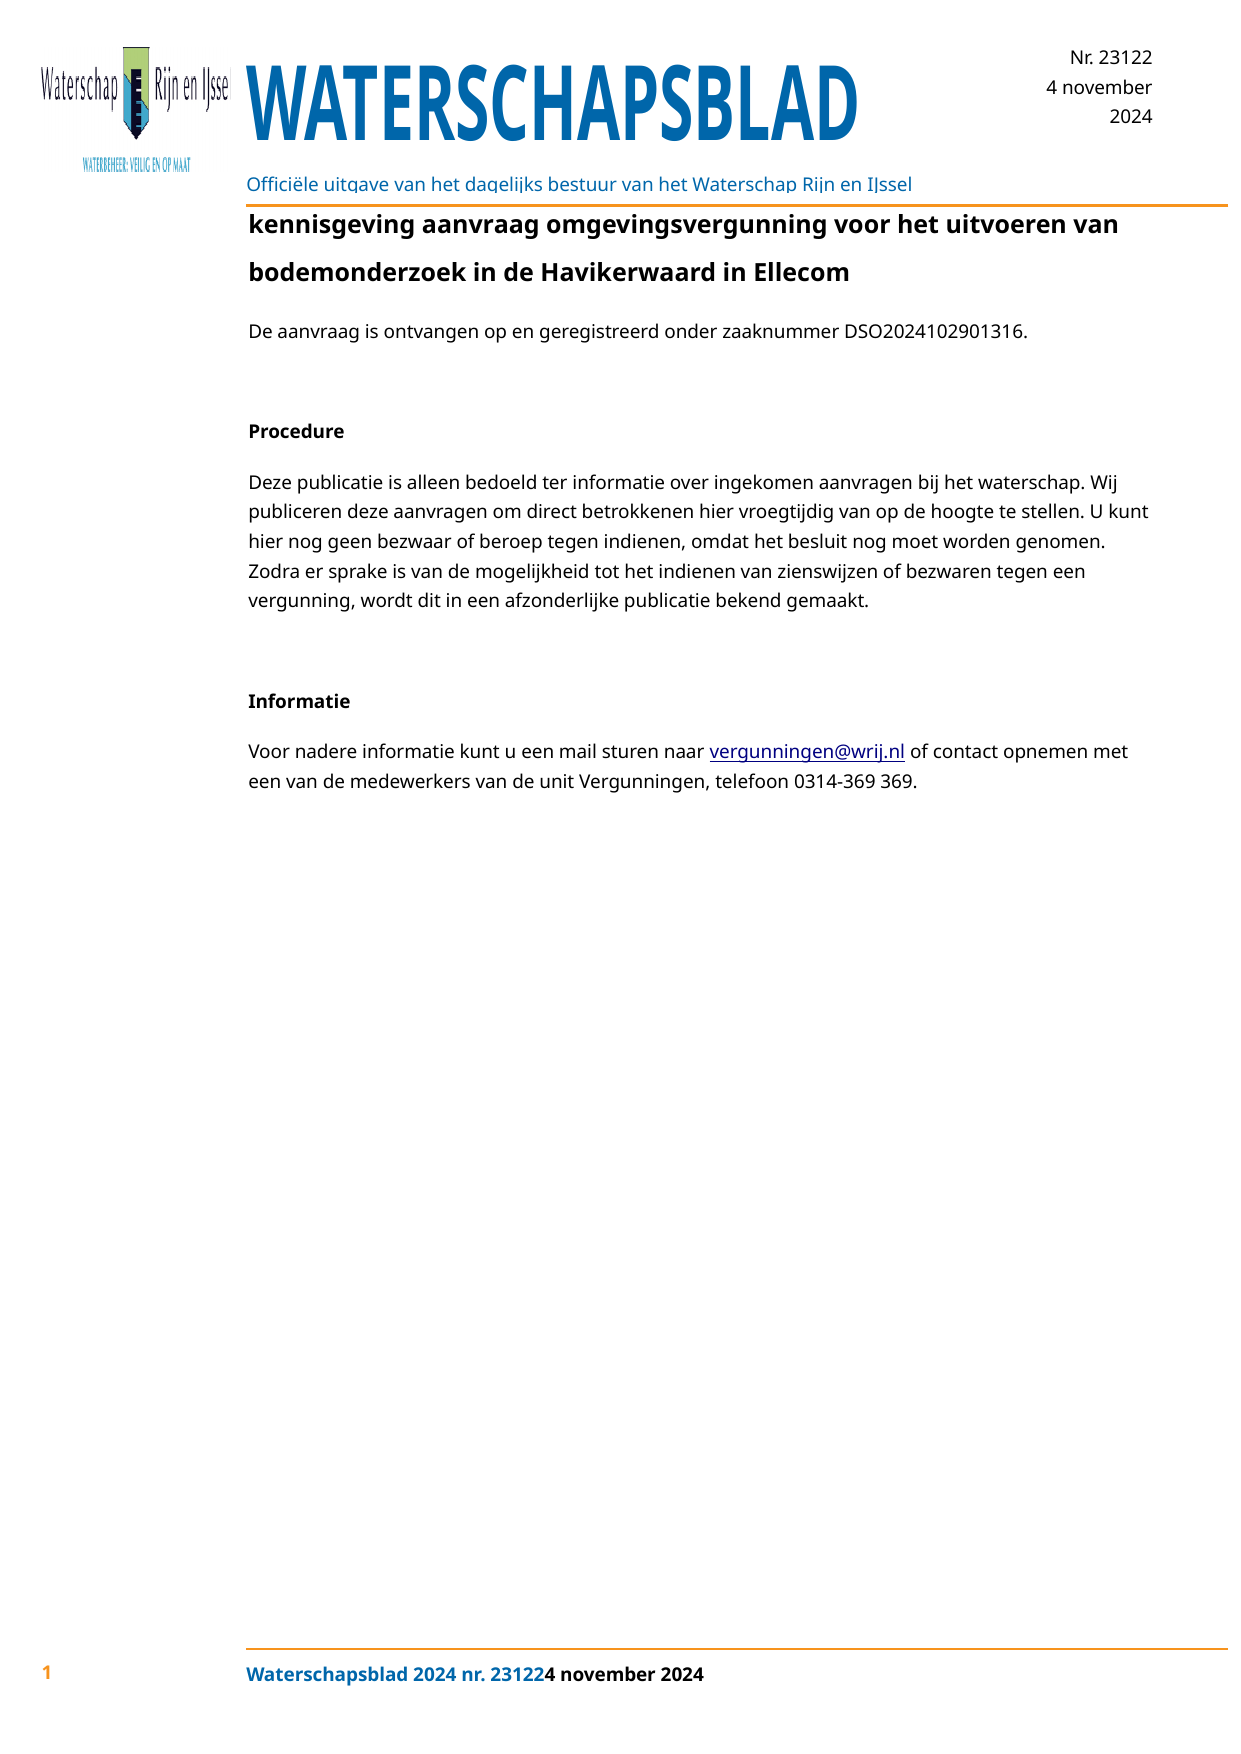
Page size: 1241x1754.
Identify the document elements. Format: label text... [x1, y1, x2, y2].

text Informatie [248, 688, 1152, 714]
text Deze publicatie is alleen bedoeld ter informatie over ingekomen aanvragen bij het waterschap. Wij publiceren deze aanvragen om direct betrokkenen hier vroegtijdig van op de hoogte te stellen. U kunt hier nog geen bezwaar of beroep tegen indienen, omdat het besluit nog moet worden genomen. Zodra er sprake is van de mogelijkheid tot het indienen van zienswijzen of bezwaren tegen een vergunning, wordt dit in een afzonderlijke publicatie bekend gemaakt. [248, 469, 1152, 613]
text Voor nadere informatie kunt u een mail sturen naar vergunningen@wrij.nl of contact opnemen met een van de medewerkers van de unit Vergunningen, telefoon 0314-369 369. [248, 739, 1152, 794]
text kennisgeving aanvraag omgevingsvergunning voor het uitvoeren van bodemonderzoek in de Havikerwaard in Ellecom [248, 207, 1152, 288]
text Procedure [248, 419, 1152, 444]
picture [41, 47, 231, 172]
text De aanvraag is ontvangen op en geregistreerd onder zaaknummer DSO2024102901316. [248, 318, 1152, 344]
